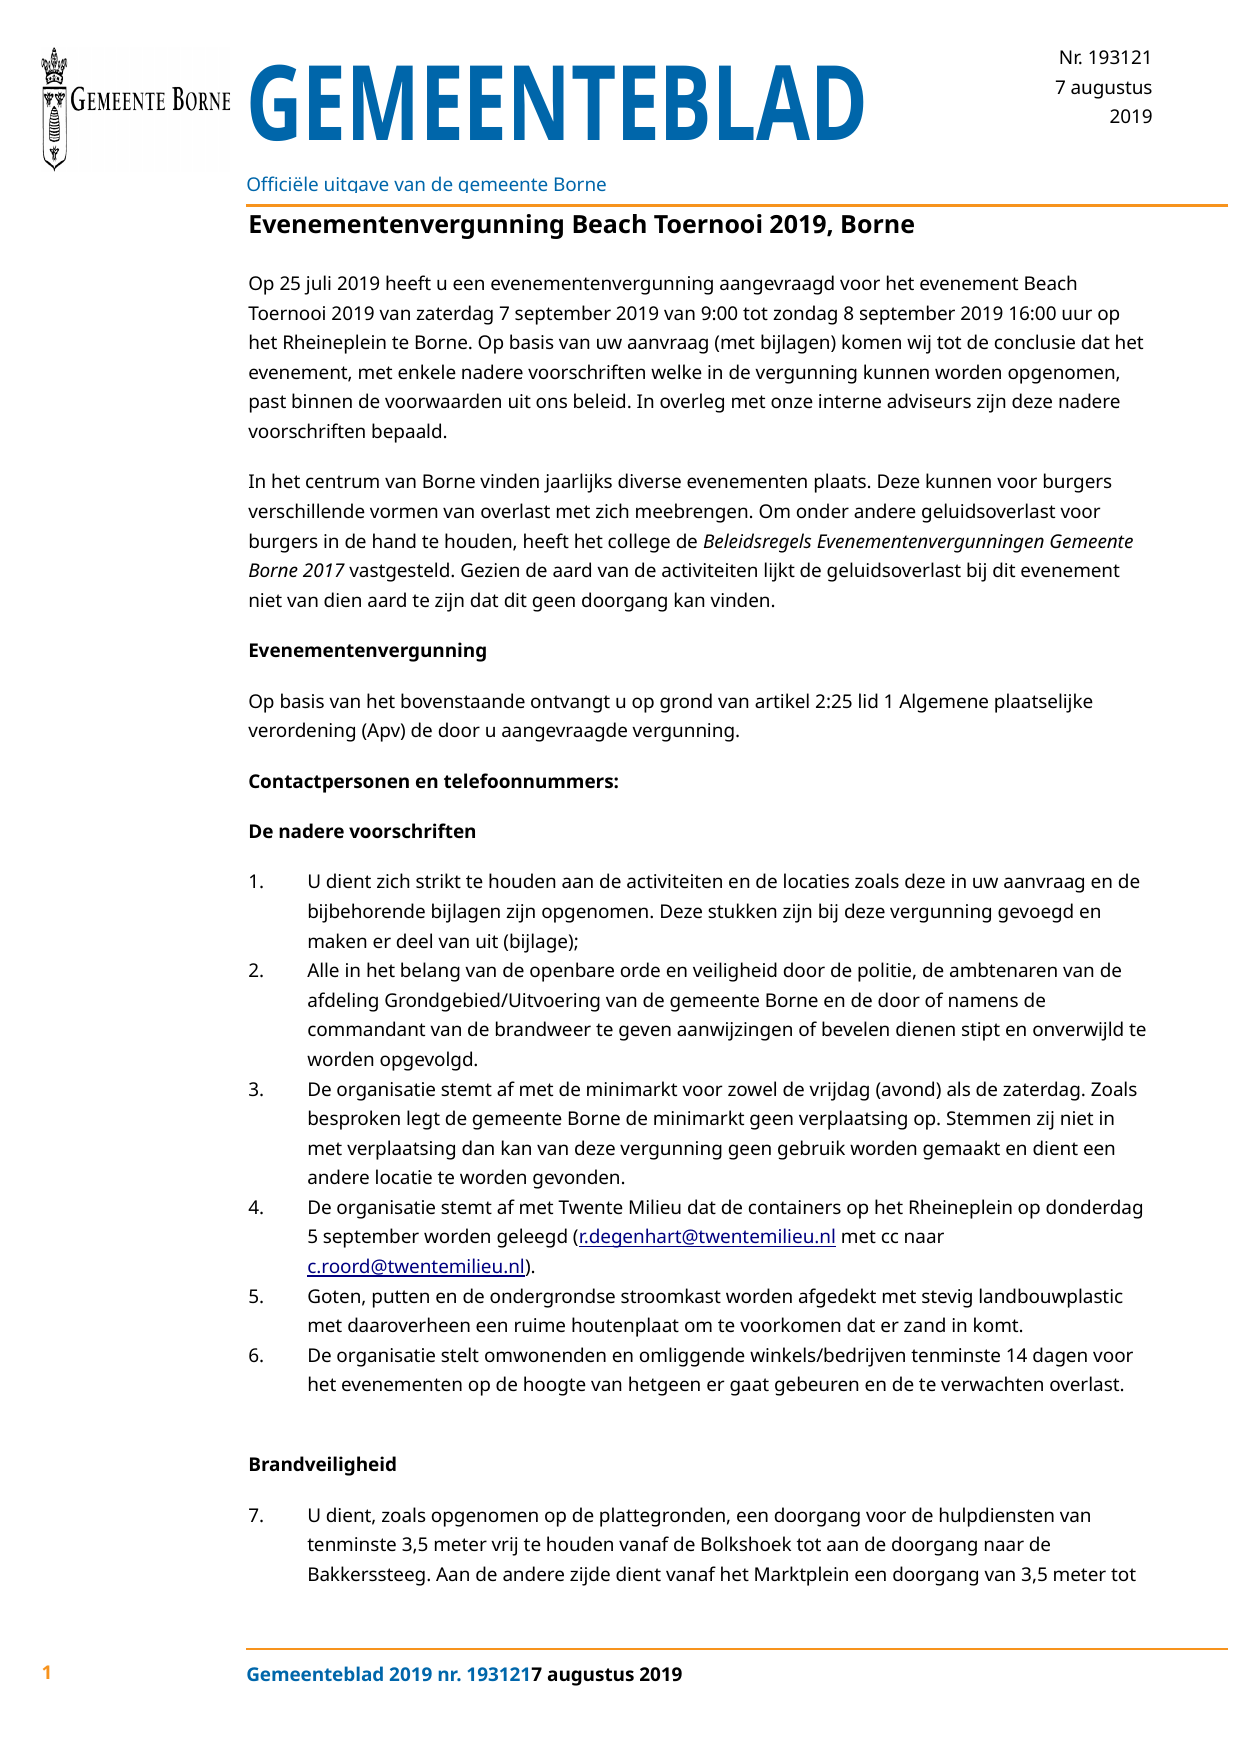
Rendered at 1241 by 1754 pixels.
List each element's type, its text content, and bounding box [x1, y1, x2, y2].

text Op basis van het bovenstaande ontvangt u op grond van artikel 2:25 lid 1 Algemene plaatselijke verordening (Apv) de door u aangevraagde vergunning. [248, 688, 1152, 743]
text Evenementenvergunning [248, 637, 1152, 663]
list U dient zich strikt te houden aan de activiteiten en de locaties zoals deze in uw aanvraag en de bijbehorende bijlagen zijn opgenomen. Deze stukken zijn bij deze vergunning gevoegd en maken er deel van uit (bijlage); [248, 869, 1152, 953]
list Goten, putten en de ondergrondse stroomkast worden afgedekt met stevig landbouwplastic met daaroverheen een ruime houtenplaat om te voorkomen dat er zand in komt. [248, 1283, 1152, 1338]
list De organisatie stemt af met de minimarkt voor zowel de vrijdag (avond) als de zaterdag. Zoals besproken legt de gemeente Borne de minimarkt geen verplaatsing op. Stemmen zij niet in met verplaatsing dan kan van deze vergunning geen gebruik worden gemaakt en dient een andere locatie te worden gevonden. [248, 1076, 1152, 1190]
text Brandveiligheid [248, 1452, 1152, 1477]
text De nadere voorschriften [248, 818, 1152, 844]
list U dient, zoals opgenomen op de plattegronden, een doorgang voor de hulpdiensten van tenminste 3,5 meter vrij te houden vanaf de Bolkshoek tot aan de doorgang naar de Bakkerssteeg. Aan de andere zijde dient vanaf het Marktplein een doorgang van 3,5 meter tot [248, 1502, 1152, 1587]
text Op 25 juli 2019 heeft u een evenementenvergunning aangevraagd voor het evenement Beach Toernooi 2019 van zaterdag 7 september 2019 van 9:00 tot zondag 8 september 2019 16:00 uur op het Rheineplein te Borne. Op basis van uw aanvraag (met bijlagen) komen wij tot de conclusie dat het evenement, met enkele nadere voorschriften welke in de vergunning kunnen worden opgenomen, past binnen de voorwaarden uit ons beleid. In overleg met onze interne adviseurs zijn deze nadere voorschriften bepaald. [248, 270, 1152, 444]
text Evenementenvergunning Beach Toernooi 2019, Borne [248, 207, 1152, 241]
picture [41, 47, 231, 172]
list Alle in het belang van de openbare orde en veiligheid door de politie, de ambtenaren van de afdeling Grondgebied/Uitvoering van de gemeente Borne en de door of namens de commandant van de brandweer te geven aanwijzingen of bevelen dienen stipt en onverwijld te worden opgevolgd. [248, 957, 1152, 1072]
text Contactpersonen en telefoonnummers: [248, 768, 1152, 793]
list De organisatie stelt omwonenden en omliggende winkels/bedrijven tenminste 14 dagen voor het evenementen op de hoogte van hetgeen er gaat gebeuren en de te verwachten overlast. [248, 1342, 1152, 1397]
list De organisatie stemt af met Twente Milieu dat de containers op het Rheineplein op donderdag 5 september worden geleegd (r.degenhart@twentemilieu.nl met cc naar c.roord@twentemilieu.nl). [248, 1194, 1152, 1279]
text In het centrum van Borne vinden jaarlijks diverse evenementen plaats. Deze kunnen voor burgers verschillende vormen van overlast met zich meebrengen. Om onder andere geluidsoverlast voor burgers in de hand te houden, heeft het college de Beleidsregels Evenementenvergunningen Gemeente Borne 2017 vastgesteld. Gezien de aard van de activiteiten lijkt de geluidsoverlast bij dit evenement niet van dien aard te zijn dat dit geen doorgang kan vinden. [248, 469, 1152, 613]
